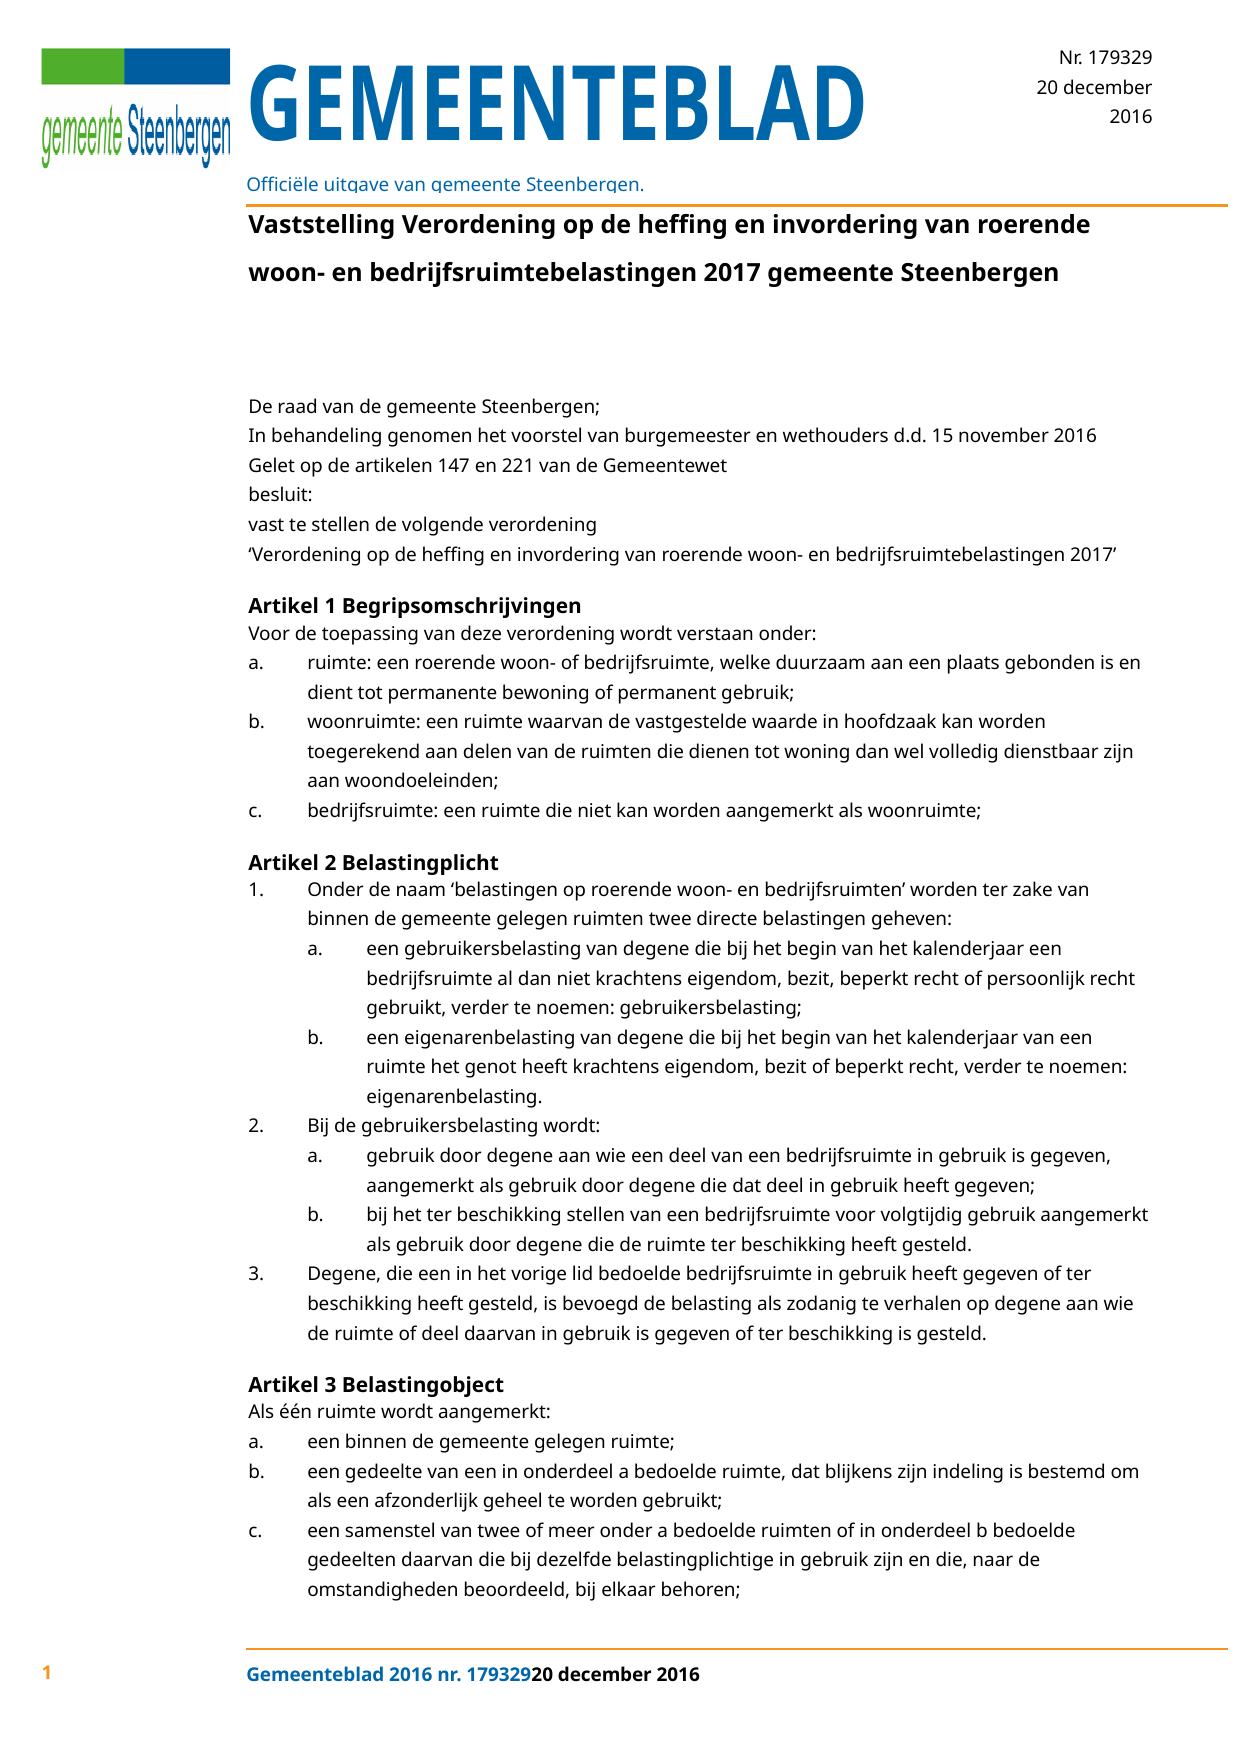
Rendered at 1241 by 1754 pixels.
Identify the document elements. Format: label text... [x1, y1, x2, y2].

list een binnen de gemeente gelegen ruimte; [248, 1428, 1152, 1454]
text De raad van de gemeente Steenbergen; [248, 393, 1152, 419]
text besluit: [248, 482, 1152, 507]
text In behandeling genomen het voorstel van burgemeester en wethouders d.d. 15 november 2016 [248, 422, 1152, 448]
text Artikel 3 Belastingobject [248, 1370, 1152, 1399]
text Als één ruimte wordt aangemerkt: [248, 1399, 1152, 1424]
list een eigenarenbelasting van degene die bij het begin van het kalenderjaar van een ruimte het genot heeft krachtens eigendom, bezit of beperkt recht, verder te noemen: eigenarenbelasting. [307, 1024, 1152, 1109]
list een samenstel van twee of meer onder a bedoelde ruimten of in onderdeel b bedoelde gedeelten daarvan die bij dezelfde belastingplichtige in gebruik zijn en die, naar de omstandigheden beoordeeld, bij elkaar behoren; [248, 1517, 1152, 1602]
list ruimte: een roerende woon- of bedrijfsruimte, welke duurzaam aan een plaats gebonden is en dient tot permanente bewoning of permanent gebruik; [248, 649, 1152, 704]
list Onder de naam ‘belastingen op roerende woon- en bedrijfsruimten’ worden ter zake van binnen de gemeente gelegen ruimten twee directe belastingen geheven: [248, 876, 1152, 931]
list bij het ter beschikking stellen van een bedrijfsruimte voor volgtijdig gebruik aangemerkt als gebruik door degene die de ruimte ter beschikking heeft gesteld. [307, 1201, 1152, 1257]
list gebruik door degene aan wie een deel van een bedrijfsruimte in gebruik is gegeven, aangemerkt als gebruik door degene die dat deel in gebruik heeft gegeven; [307, 1142, 1152, 1198]
text Voor de toepassing van deze verordening wordt verstaan onder: [248, 620, 1152, 645]
text Artikel 1 Begripsomschrijvingen [248, 591, 1152, 620]
list een gebruikersbelasting van degene die bij het begin van het kalenderjaar een bedrijfsruimte al dan niet krachtens eigendom, bezit, beperkt recht of persoonlijk recht gebruikt, verder te noemen: gebruikersbelasting; [307, 935, 1152, 1020]
text vast te stellen de volgende verordening [248, 511, 1152, 537]
list Bij de gebruikersbelasting wordt: [248, 1113, 1152, 1138]
text Vaststelling Verordening op de heffing en invordering van roerende woon- en bedrijfsruimtebelastingen 2017 gemeente Steenbergen [248, 207, 1152, 288]
text Gelet op de artikelen 147 en 221 van de Gemeentewet [248, 452, 1152, 478]
text Artikel 2 Belastingplicht [248, 848, 1152, 876]
list woonruimte: een ruimte waarvan de vastgestelde waarde in hoofdzaak kan worden toegerekend aan delen van de ruimten die dienen tot woning dan wel volledig dienstbaar zijn aan woondoeleinden; [248, 708, 1152, 793]
text ‘Verordening op de heffing en invordering van roerende woon- en bedrijfsruimtebelastingen 2017’ [248, 541, 1152, 567]
list Degene, die een in het vorige lid bedoelde bedrijfsruimte in gebruik heeft gegeven of ter beschikking heeft gesteld, is bevoegd de belasting als zodanig te verhalen op degene aan wie de ruimte of deel daarvan in gebruik is gegeven of ter beschikking is gesteld. [248, 1261, 1152, 1346]
list bedrijfsruimte: een ruimte die niet kan worden aangemerkt als woonruimte; [248, 797, 1152, 823]
picture [41, 47, 231, 172]
list een gedeelte van een in onderdeel a bedoelde ruimte, dat blijkens zijn indeling is bestemd om als een afzonderlijk geheel te worden gebruikt; [248, 1458, 1152, 1513]
